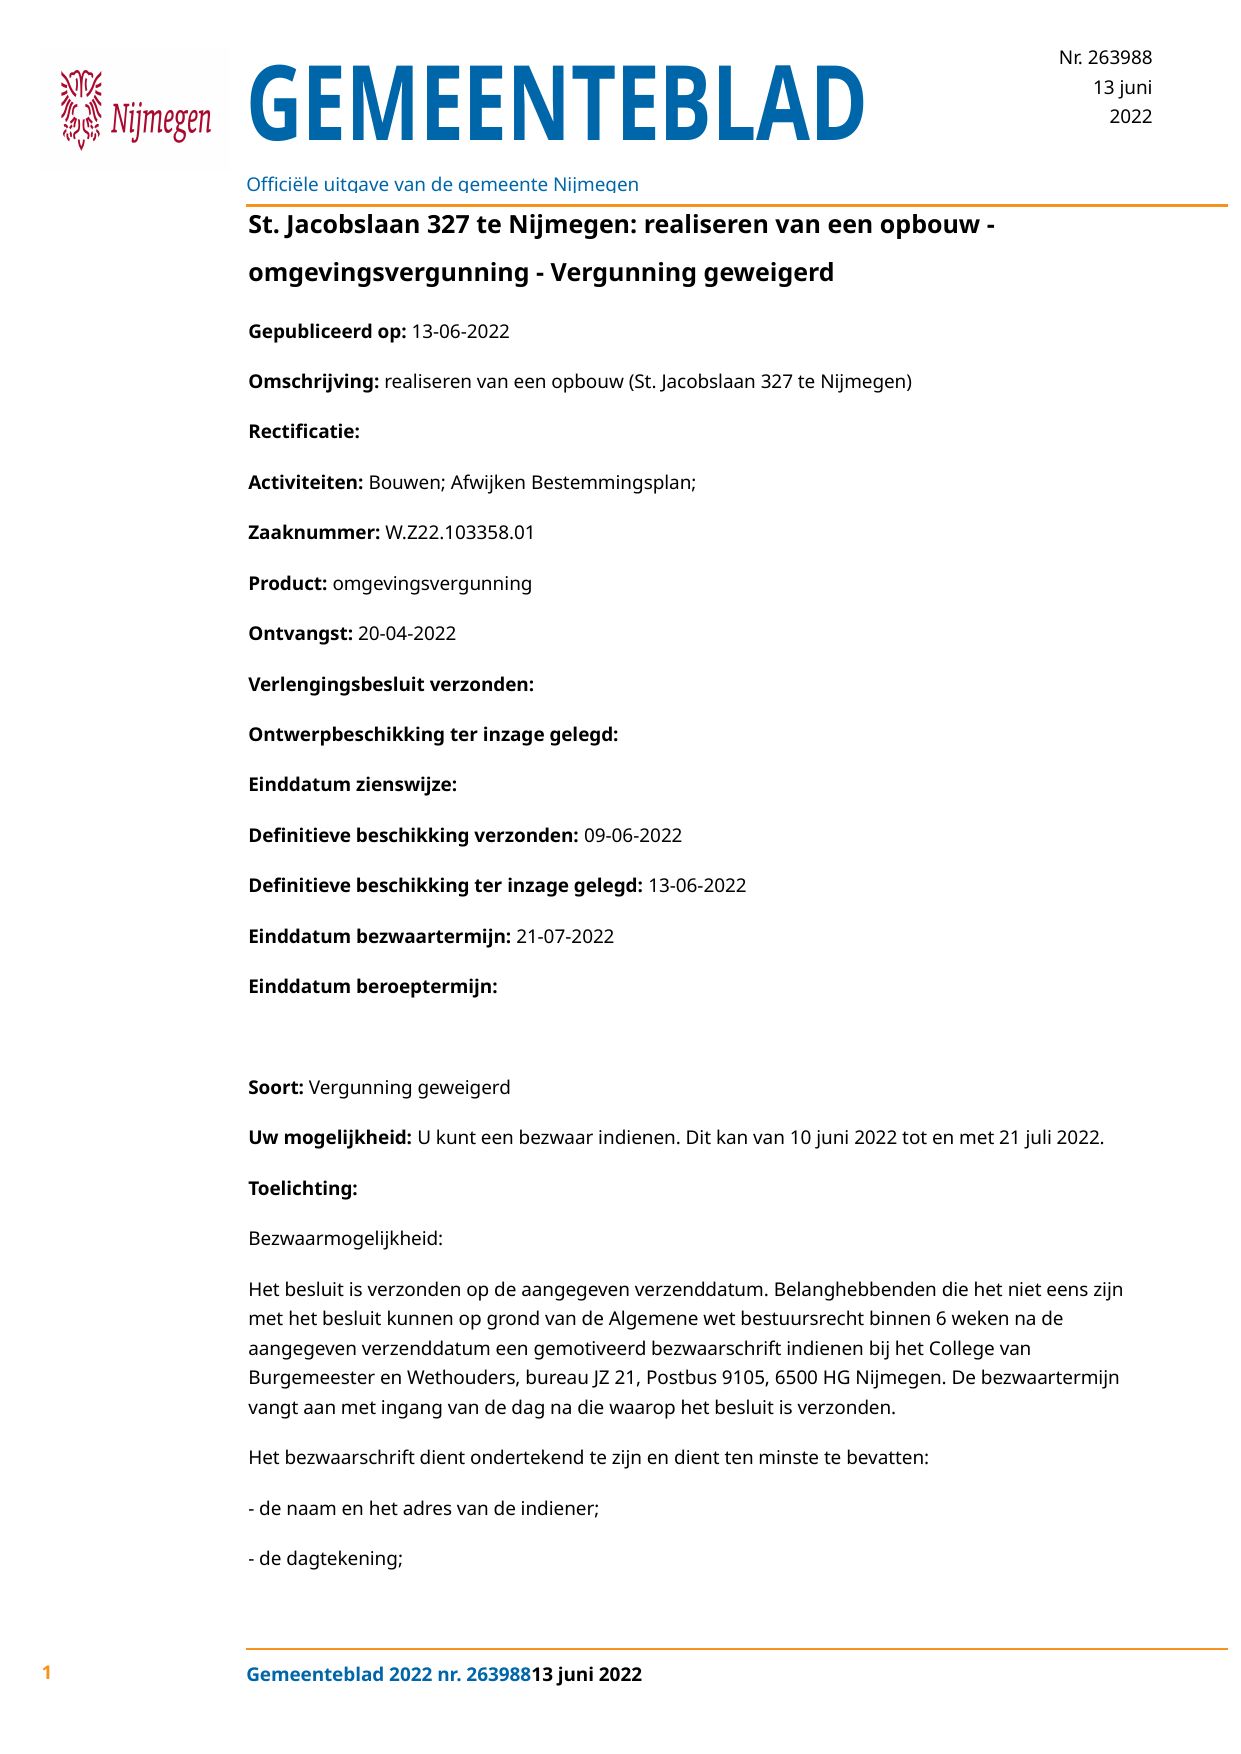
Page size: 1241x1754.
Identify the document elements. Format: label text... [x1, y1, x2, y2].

text Activiteiten: Bouwen; Afwijken Bestemmingsplan; [248, 469, 1152, 495]
text Einddatum zienswijze: [248, 772, 1152, 797]
text Product: omgevingsvergunning [248, 570, 1152, 596]
picture [41, 47, 231, 172]
text Ontvangst: 20-04-2022 [248, 620, 1152, 646]
text Ontwerpbeschikking ter inzage gelegd: [248, 721, 1152, 747]
text Definitieve beschikking verzonden: 09-06-2022 [248, 822, 1152, 848]
text - de naam en het adres van de indiener; [248, 1495, 1152, 1521]
text Verlengingsbesluit verzonden: [248, 671, 1152, 697]
text Toelichting: [248, 1175, 1152, 1201]
text Zaaknummer: W.Z22.103358.01 [248, 519, 1152, 545]
text Definitieve beschikking ter inzage gelegd: 13-06-2022 [248, 872, 1152, 898]
text Het besluit is verzonden op de aangegeven verzenddatum. Belanghebbenden die het niet eens zijn met het besluit kunnen op grond van de Algemene wet bestuursrecht binnen 6 weken na de aangegeven verzenddatum een gemotiveerd bezwaarschrift indienen bij het College van Burgemeester en Wethouders, bureau JZ 21, Postbus 9105, 6500 HG Nijmegen. De bezwaartermijn vangt aan met ingang van de dag na die waarop het besluit is verzonden. [248, 1276, 1152, 1420]
text Het bezwaarschrift dient ondertekend te zijn en dient ten minste te bevatten: [248, 1444, 1152, 1470]
text Rectificatie: [248, 419, 1152, 444]
text Bezwaarmogelijkheid: [248, 1225, 1152, 1251]
text Gepubliceerd op: 13-06-2022 [248, 318, 1152, 344]
text Einddatum bezwaartermijn: 21-07-2022 [248, 923, 1152, 949]
text Uw mogelijkheid: U kunt een bezwaar indienen. Dit kan van 10 juni 2022 tot en met 21 juli 2022. [248, 1124, 1152, 1150]
text - de dagtekening; [248, 1545, 1152, 1571]
text St. Jacobslaan 327 te Nijmegen: realiseren van een opbouw - omgevingsvergunning - Vergunning geweigerd [248, 207, 1152, 288]
text Einddatum beroeptermijn: [248, 973, 1152, 999]
text Soort: Vergunning geweigerd [248, 1074, 1152, 1100]
text Omschrijving: realiseren van een opbouw (St. Jacobslaan 327 te Nijmegen) [248, 368, 1152, 394]
